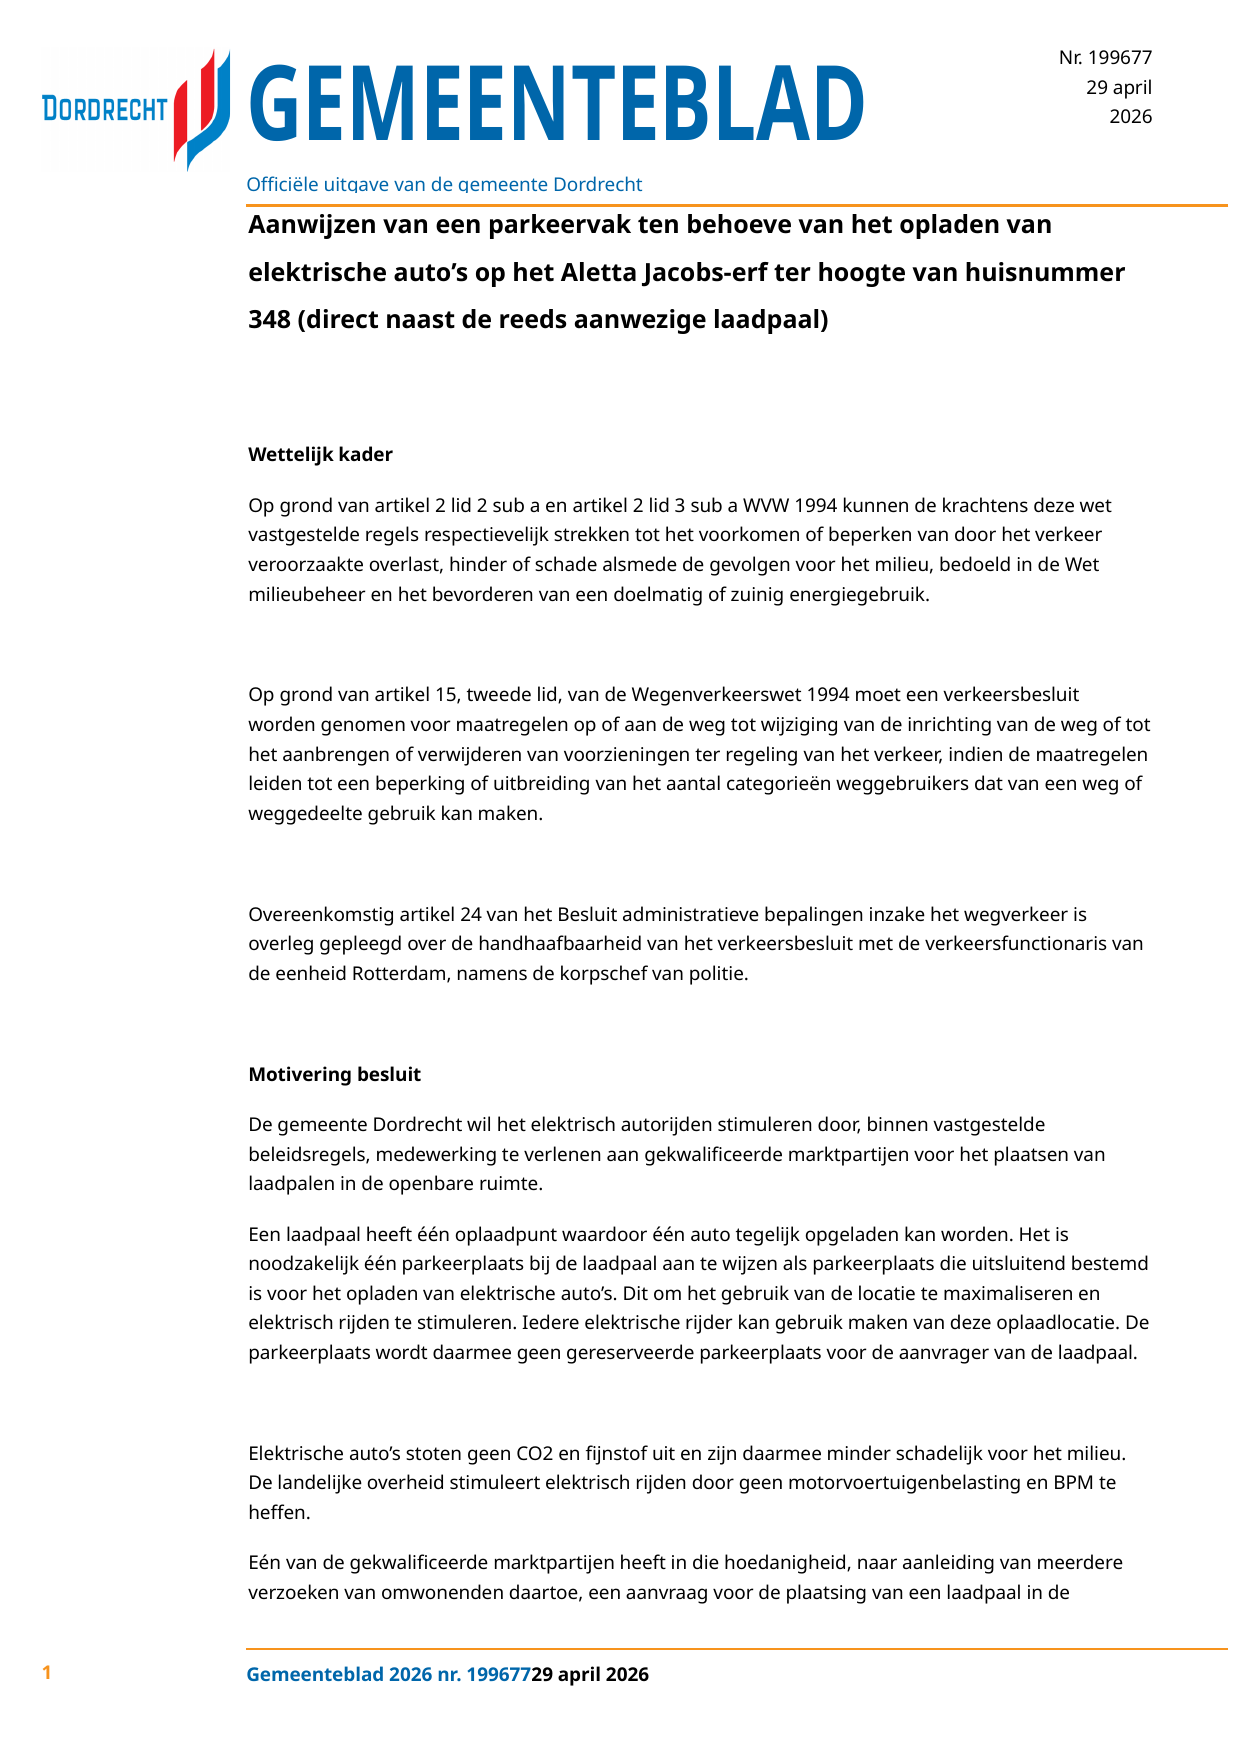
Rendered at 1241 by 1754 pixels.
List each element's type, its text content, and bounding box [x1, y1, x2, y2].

text Aanwijzen van een parkeervak ten behoeve van het opladen van elektrische auto’s op het Aletta Jacobs-erf ter hoogte van huisnummer 348 (direct naast de reeds aanwezige laadpaal) [248, 207, 1152, 336]
text Motivering besluit [248, 1061, 1152, 1087]
text De gemeente Dordrecht wil het elektrisch autorijden stimuleren door, binnen vastgestelde beleidsregels, medewerking te verlenen aan gekwalificeerde marktpartijen voor het plaatsen van laadpalen in de openbare ruimte. [248, 1111, 1152, 1196]
picture [41, 47, 231, 172]
text Op grond van artikel 2 lid 2 sub a en artikel 2 lid 3 sub a WVW 1994 kunnen de krachtens deze wet vastgestelde regels respectievelijk strekken tot het voorkomen of beperken van door het verkeer veroorzaakte overlast, hinder of schade alsmede de gevolgen voor het milieu, bedoeld in de Wet milieubeheer en het bevorderen van een doelmatig of zuinig energiegebruik. [248, 492, 1152, 607]
text Op grond van artikel 15, tweede lid, van de Wegenverkeerswet 1994 moet een verkeersbesluit worden genomen voor maatregelen op of aan de weg tot wijziging van de inrichting van de weg of tot het aanbrengen of verwijderen van voorzieningen ter regeling van het verkeer, indien de maatregelen leiden tot een beperking of uitbreiding van het aantal categorieën weggebruikers dat van een weg of weggedeelte gebruik kan maken. [248, 682, 1152, 826]
text Wettelijk kader [248, 442, 1152, 467]
text Elektrische auto’s stoten geen CO2 en fijnstof uit en zijn daarmee minder schadelijk voor het milieu. De landelijke overheid stimuleert elektrisch rijden door geen motorvoertuigenbelasting en BPM te heffen. [248, 1440, 1152, 1525]
text Een laadpaal heeft één oplaadpunt waardoor één auto tegelijk opgeladen kan worden. Het is noodzakelijk één parkeerplaats bij de laadpaal aan te wijzen als parkeerplaats die uitsluitend bestemd is voor het opladen van elektrische auto’s. Dit om het gebruik van de locatie te maximaliseren en elektrisch rijden te stimuleren. Iedere elektrische rijder kan gebruik maken van deze oplaadlocatie. De parkeerplaats wordt daarmee geen gereserveerde parkeerplaats voor de aanvrager van de laadpaal. [248, 1221, 1152, 1365]
text Eén van de gekwalificeerde marktpartijen heeft in die hoedanigheid, naar aanleiding van meerdere verzoeken van omwonenden daartoe, een aanvraag voor de plaatsing van een laadpaal in de [248, 1549, 1152, 1605]
text Overeenkomstig artikel 24 van het Besluit administratieve bepalingen inzake het wegverkeer is overleg gepleegd over de handhaafbaarheid van het verkeersbesluit met de verkeersfunctionaris van de eenheid Rotterdam, namens de korpschef van politie. [248, 901, 1152, 986]
